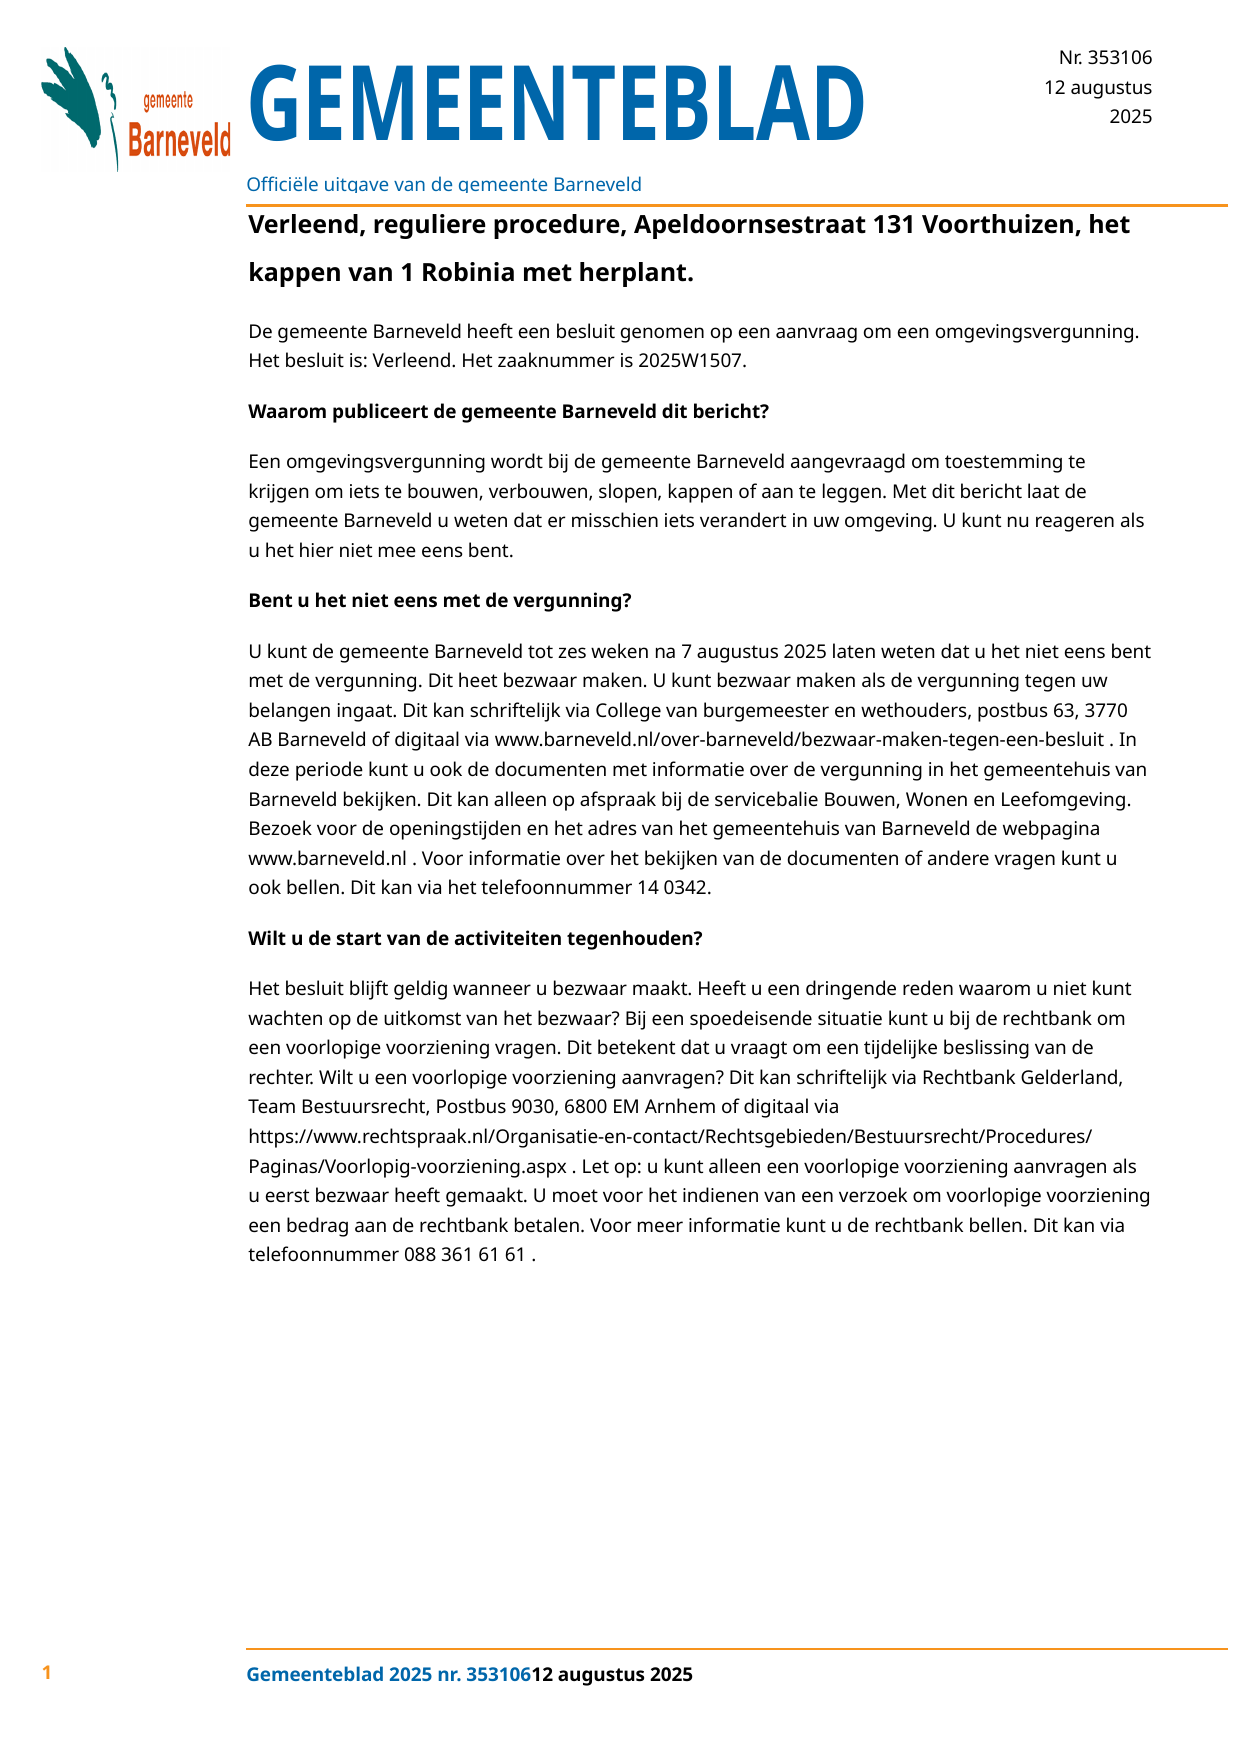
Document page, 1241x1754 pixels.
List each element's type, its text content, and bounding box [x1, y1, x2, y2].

text Het besluit blijft geldig wanneer u bezwaar maakt. Heeft u een dringende reden waarom u niet kunt wachten op de uitkomst van het bezwaar? Bij een spoedeisende situatie kunt u bij de rechtbank om een voorlopige voorziening vragen. Dit betekent dat u vraagt om een tijdelijke beslissing van de rechter. Wilt u een voorlopige voorziening aanvragen? Dit kan schriftelijk via Rechtbank Gelderland, Team Bestuursrecht, Postbus 9030, 6800 EM Arnhem of digitaal via https://www.rechtspraak.nl/Organisatie-en-contact/Rechtsgebieden/Bestuursrecht/Procedures/Paginas/Voorlopig-voorziening.aspx . Let op: u kunt alleen een voorlopige voorziening aanvragen als u eerst bezwaar heeft gemaakt. U moet voor het indienen van een verzoek om voorlopige voorziening een bedrag aan de rechtbank betalen. Voor meer informatie kunt u de rechtbank bellen. Dit kan via telefoonnummer 088 361 61 61 . [248, 975, 1152, 1267]
text Wilt u de start van de activiteiten tegenhouden? [248, 925, 1152, 951]
text Waarom publiceert de gemeente Barneveld dit bericht? [248, 398, 1152, 424]
text Bent u het niet eens met de vergunning? [248, 587, 1152, 613]
text Een omgevingsvergunning wordt bij de gemeente Barneveld aangevraagd om toestemming te krijgen om iets te bouwen, verbouwen, slopen, kappen of aan te leggen. Met dit bericht laat de gemeente Barneveld u weten dat er misschien iets verandert in uw omgeving. U kunt nu reageren als u het hier niet mee eens bent. [248, 448, 1152, 563]
picture [41, 47, 231, 172]
text Verleend, reguliere procedure, Apeldoornsestraat 131 Voorthuizen, het kappen van 1 Robinia met herplant. [248, 207, 1152, 288]
text U kunt de gemeente Barneveld tot zes weken na 7 augustus 2025 laten weten dat u het niet eens bent met de vergunning. Dit heet bezwaar maken. U kunt bezwaar maken als de vergunning tegen uw belangen ingaat. Dit kan schriftelijk via College van burgemeester en wethouders, postbus 63, 3770 AB Barneveld of digitaal via www.barneveld.nl/over-barneveld/bezwaar-maken-tegen-een-besluit . In deze periode kunt u ook de documenten met informatie over de vergunning in het gemeentehuis van Barneveld bekijken. Dit kan alleen op afspraak bij de servicebalie Bouwen, Wonen en Leefomgeving. Bezoek voor de openingstijden en het adres van het gemeentehuis van Barneveld de webpagina www.barneveld.nl . Voor informatie over het bekijken van de documenten of andere vragen kunt u ook bellen. Dit kan via het telefoonnummer 14 0342. [248, 638, 1152, 900]
text De gemeente Barneveld heeft een besluit genomen op een aanvraag om een omgevingsvergunning. Het besluit is: Verleend. Het zaaknummer is 2025W1507. [248, 318, 1152, 373]
